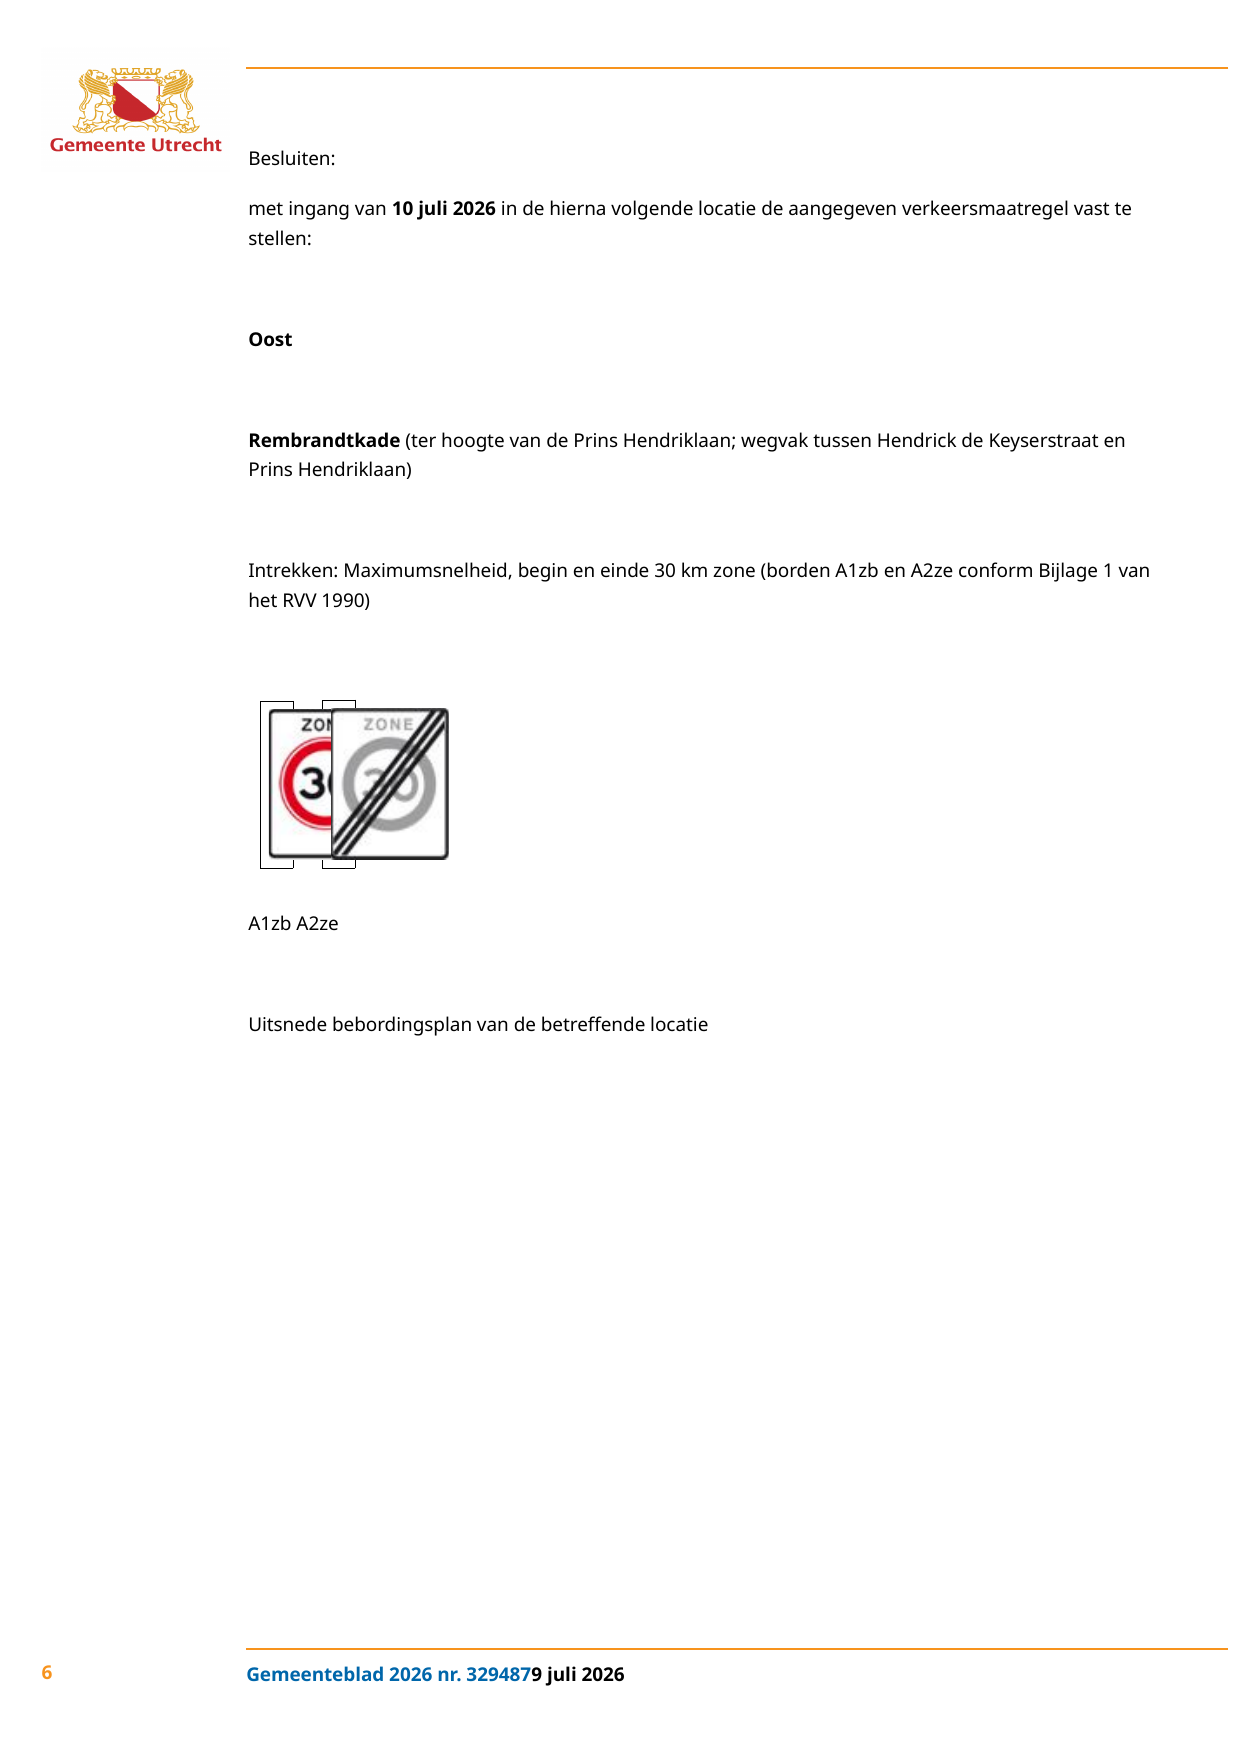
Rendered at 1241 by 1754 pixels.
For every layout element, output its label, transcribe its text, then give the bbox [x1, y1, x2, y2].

text Uitsnede bebordingsplan van de betreffende locatie [248, 1011, 1152, 1037]
text A1zb A2ze [248, 910, 1152, 936]
picture [41, 47, 231, 172]
picture [268, 708, 449, 860]
text met ingang van 10 juli 2026 in de hierna volgende locatie de aangegeven verkeersmaatregel vast te stellen: [248, 196, 1152, 251]
text Oost [248, 326, 1152, 352]
text Rembrandtkade (ter hoogte van de Prins Hendriklaan; wegvak tussen Hendrick de Keyserstraat en Prins Hendriklaan) [248, 427, 1152, 482]
text Besluiten: [248, 145, 1152, 171]
text Intrekken: Maximumsnelheid, begin en einde 30 km zone (borden A1zb en A2ze conform Bijlage 1 van het RVV 1990) [248, 557, 1152, 613]
